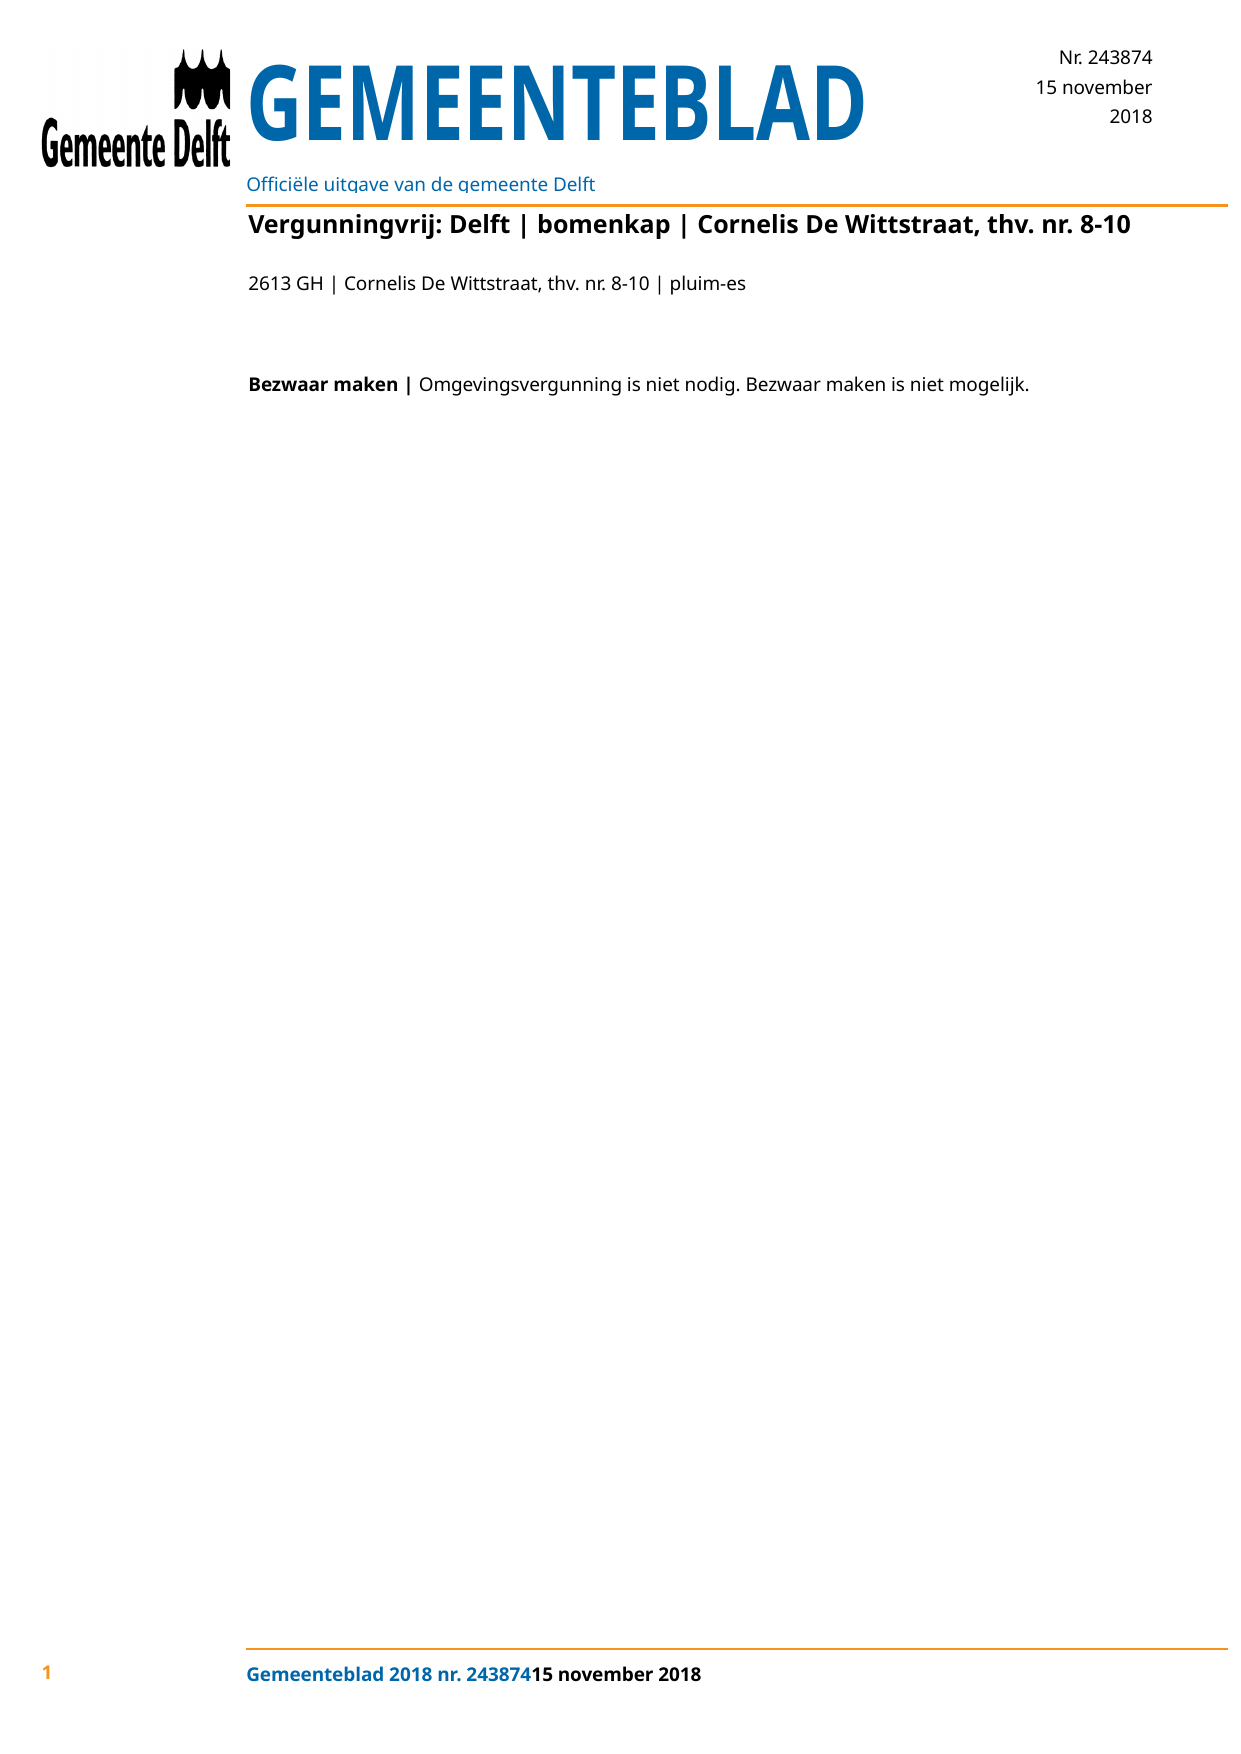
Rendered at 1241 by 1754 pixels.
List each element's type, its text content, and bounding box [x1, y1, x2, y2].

text Bezwaar maken | Omgevingsvergunning is niet nodig. Bezwaar maken is niet mogelijk. [248, 371, 1152, 397]
text 2613 GH | Cornelis De Wittstraat, thv. nr. 8-10 | pluim-es [248, 270, 1152, 296]
picture [41, 47, 231, 172]
text Vergunningvrij: Delft | bomenkap | Cornelis De Wittstraat, thv. nr. 8-10 [248, 207, 1152, 241]
